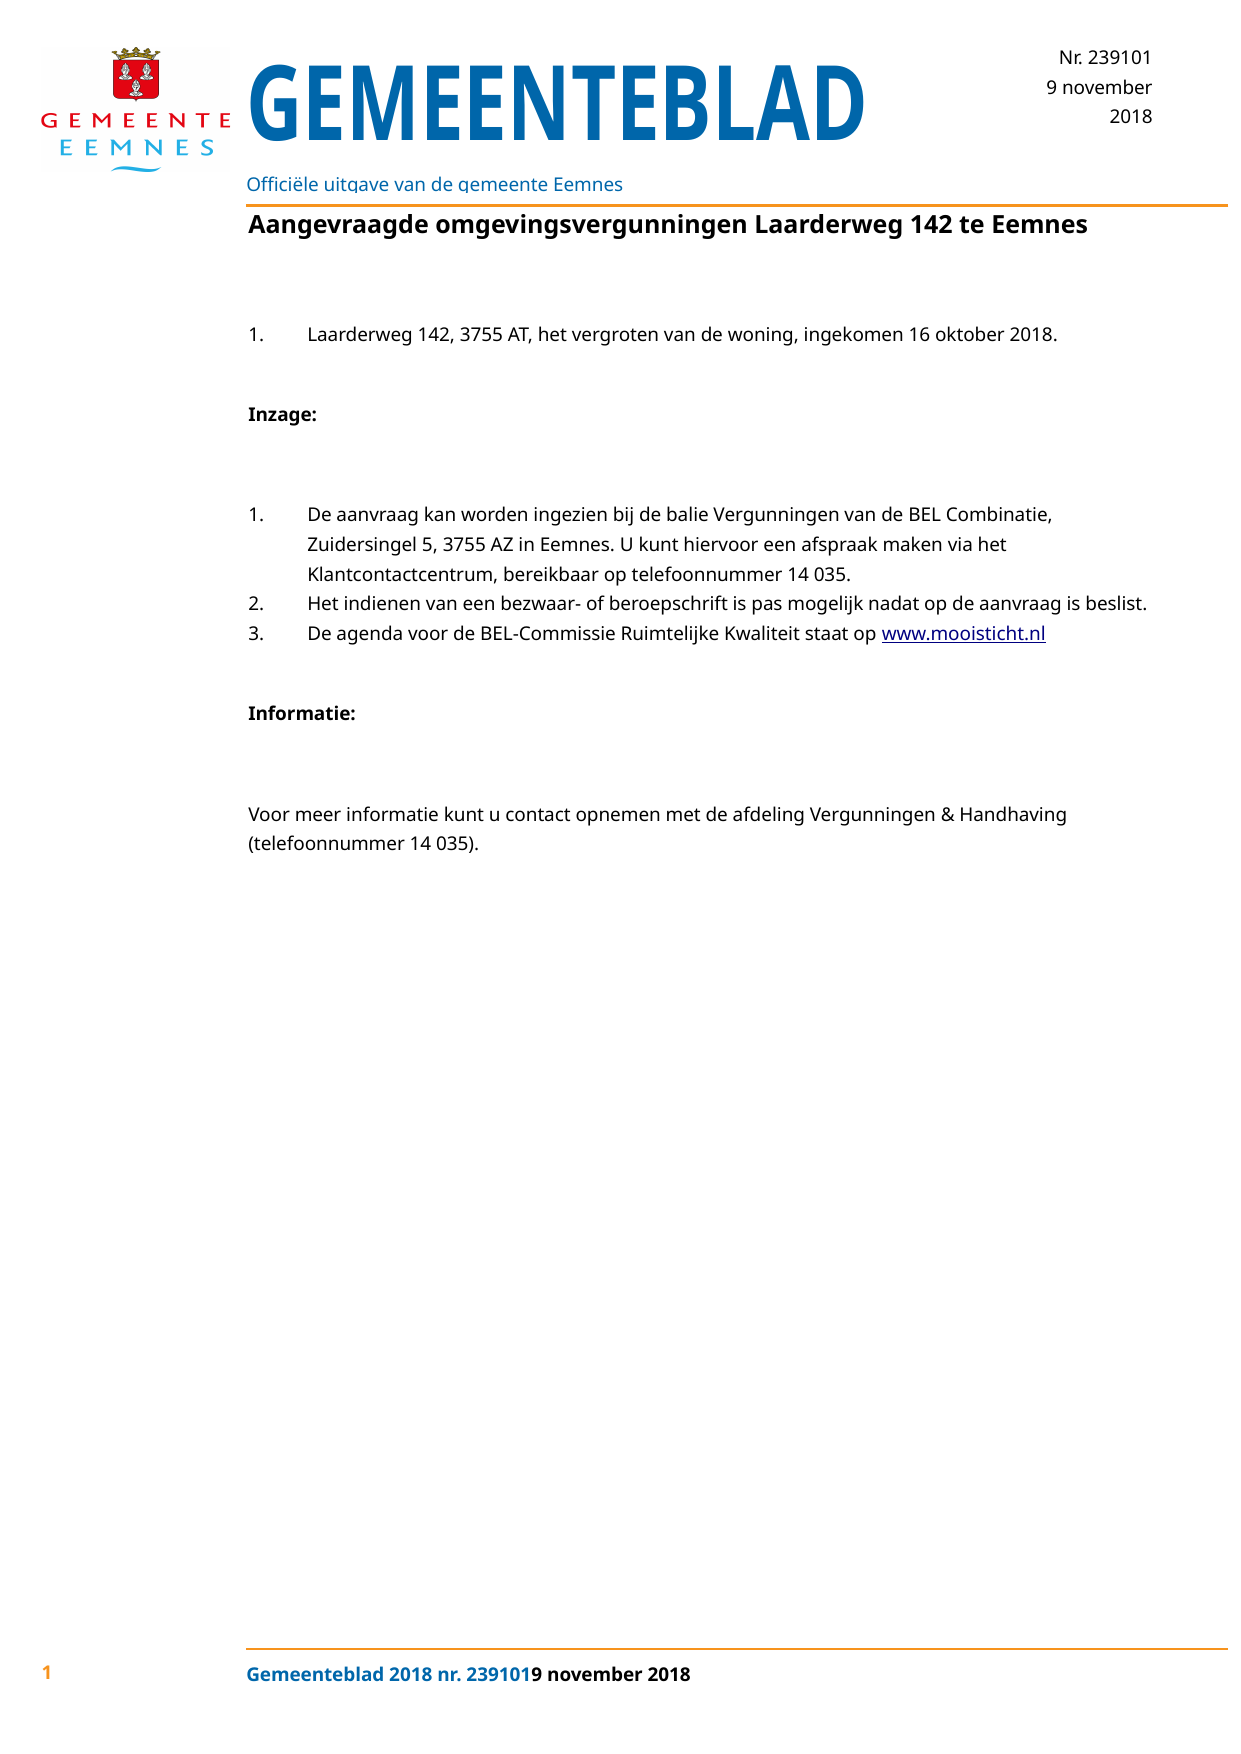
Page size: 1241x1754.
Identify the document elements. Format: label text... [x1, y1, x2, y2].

list De aanvraag kan worden ingezien bij de balie Vergunningen van de BEL Combinatie, Zuidersingel 5, 3755 AZ in Eemnes. U kunt hiervoor een afspraak maken via het Klantcontactcentrum, bereikbaar op telefoonnummer 14 035. [248, 502, 1152, 586]
picture [41, 47, 231, 172]
text Informatie: [248, 700, 1152, 726]
text Aangevraagde omgevingsvergunningen Laarderweg 142 te Eemnes [248, 207, 1152, 241]
list De agenda voor de BEL-Commissie Ruimtelijke Kwaliteit staat op www.mooisticht.nl [248, 620, 1152, 646]
text Voor meer informatie kunt u contact opnemen met de afdeling Vergunningen & Handhaving (telefoonnummer 14 035). [248, 801, 1152, 856]
list Het indienen van een bezwaar- of beroepschrift is pas mogelijk nadat op de aanvraag is beslist. [248, 590, 1152, 616]
list Laarderweg 142, 3755 AT, het vergroten van de woning, ingekomen 16 oktober 2018. [248, 321, 1152, 346]
text Inzage: [248, 401, 1152, 426]
